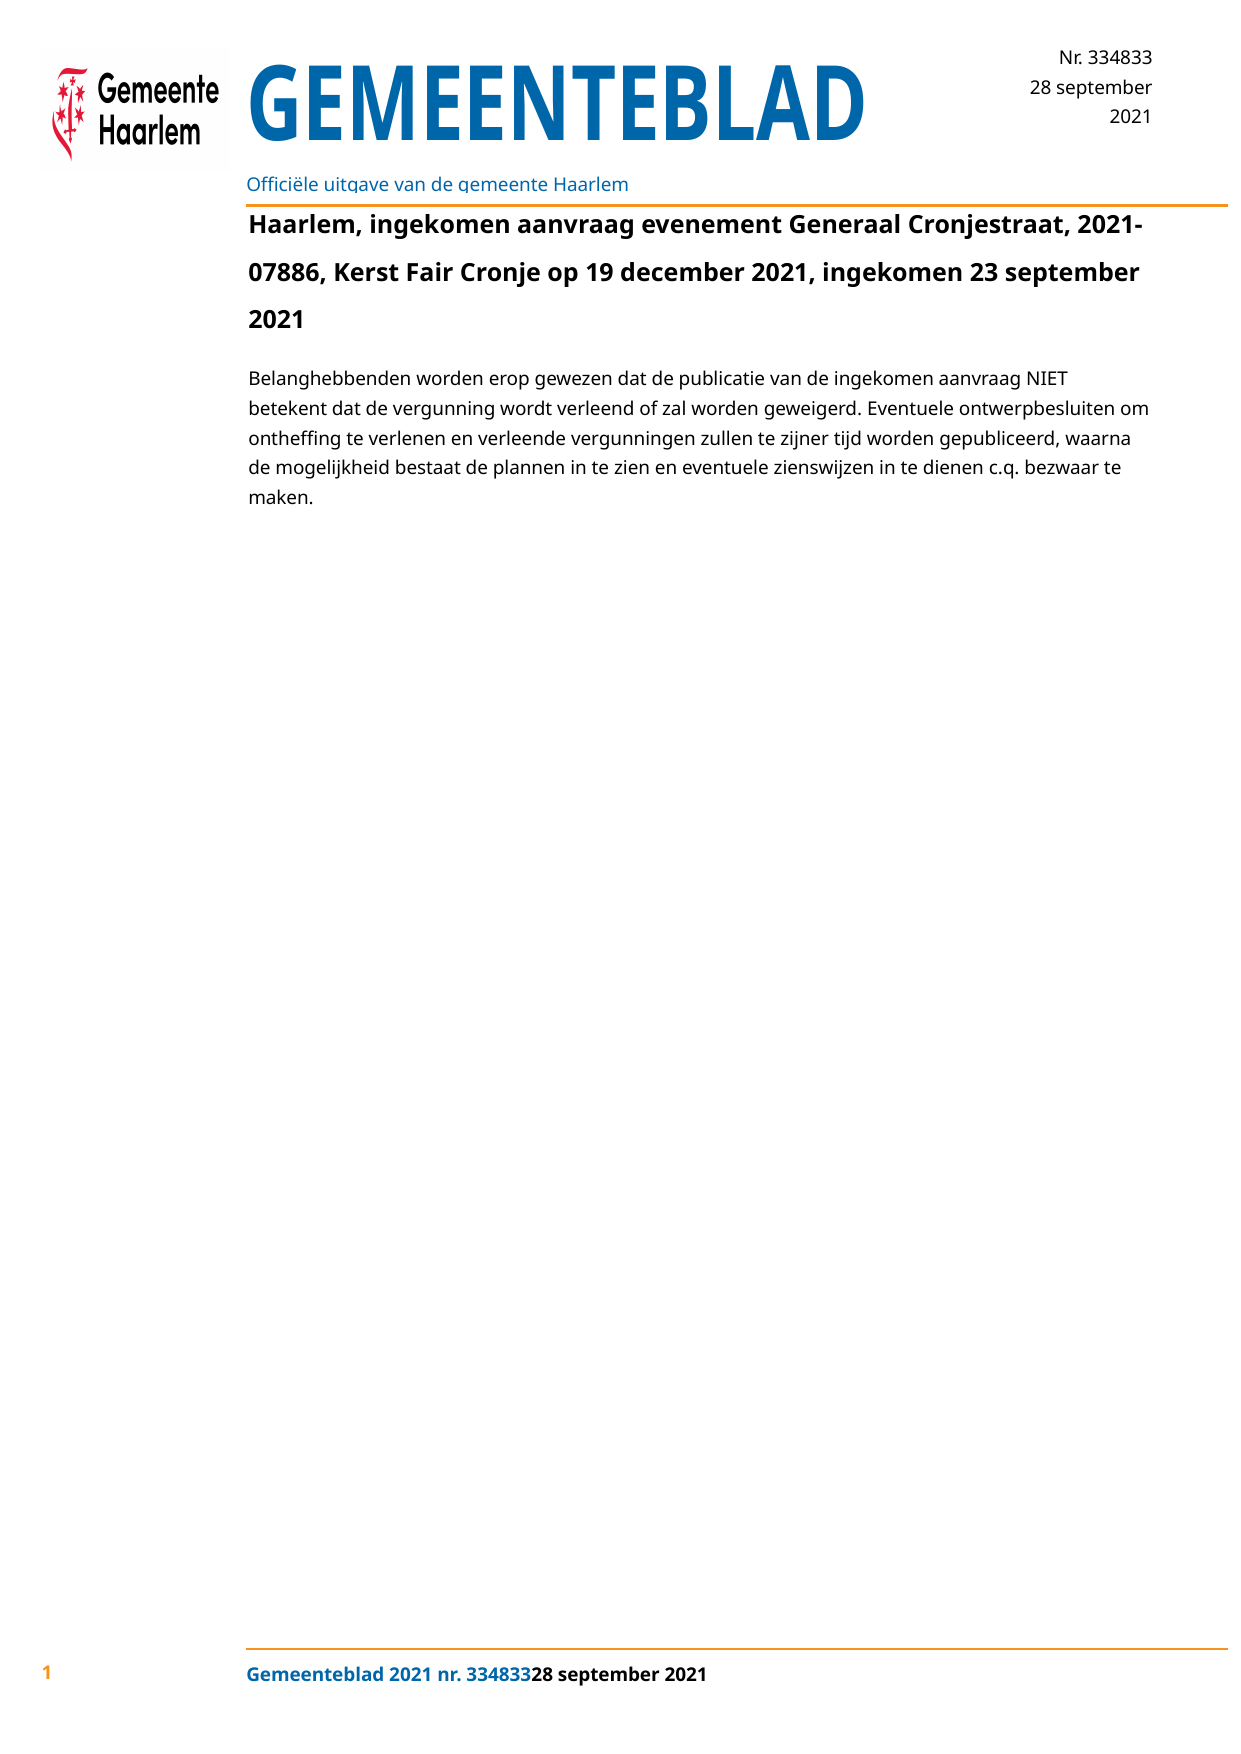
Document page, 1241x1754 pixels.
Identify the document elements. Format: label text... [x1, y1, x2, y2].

text Belanghebbenden worden erop gewezen dat de publicatie van de ingekomen aanvraag NIET betekent dat de vergunning wordt verleend of zal worden geweigerd. Eventuele ontwerpbesluiten om ontheffing te verlenen en verleende vergunningen zullen te zijner tijd worden gepubliceerd, waarna de mogelijkheid bestaat de plannen in te zien en eventuele zienswijzen in te dienen c.q. bezwaar te maken. [248, 366, 1152, 509]
picture [41, 47, 231, 172]
text Haarlem, ingekomen aanvraag evenement Generaal Cronjestraat, 2021-07886, Kerst Fair Cronje op 19 december 2021, ingekomen 23 september 2021 [248, 207, 1152, 336]
